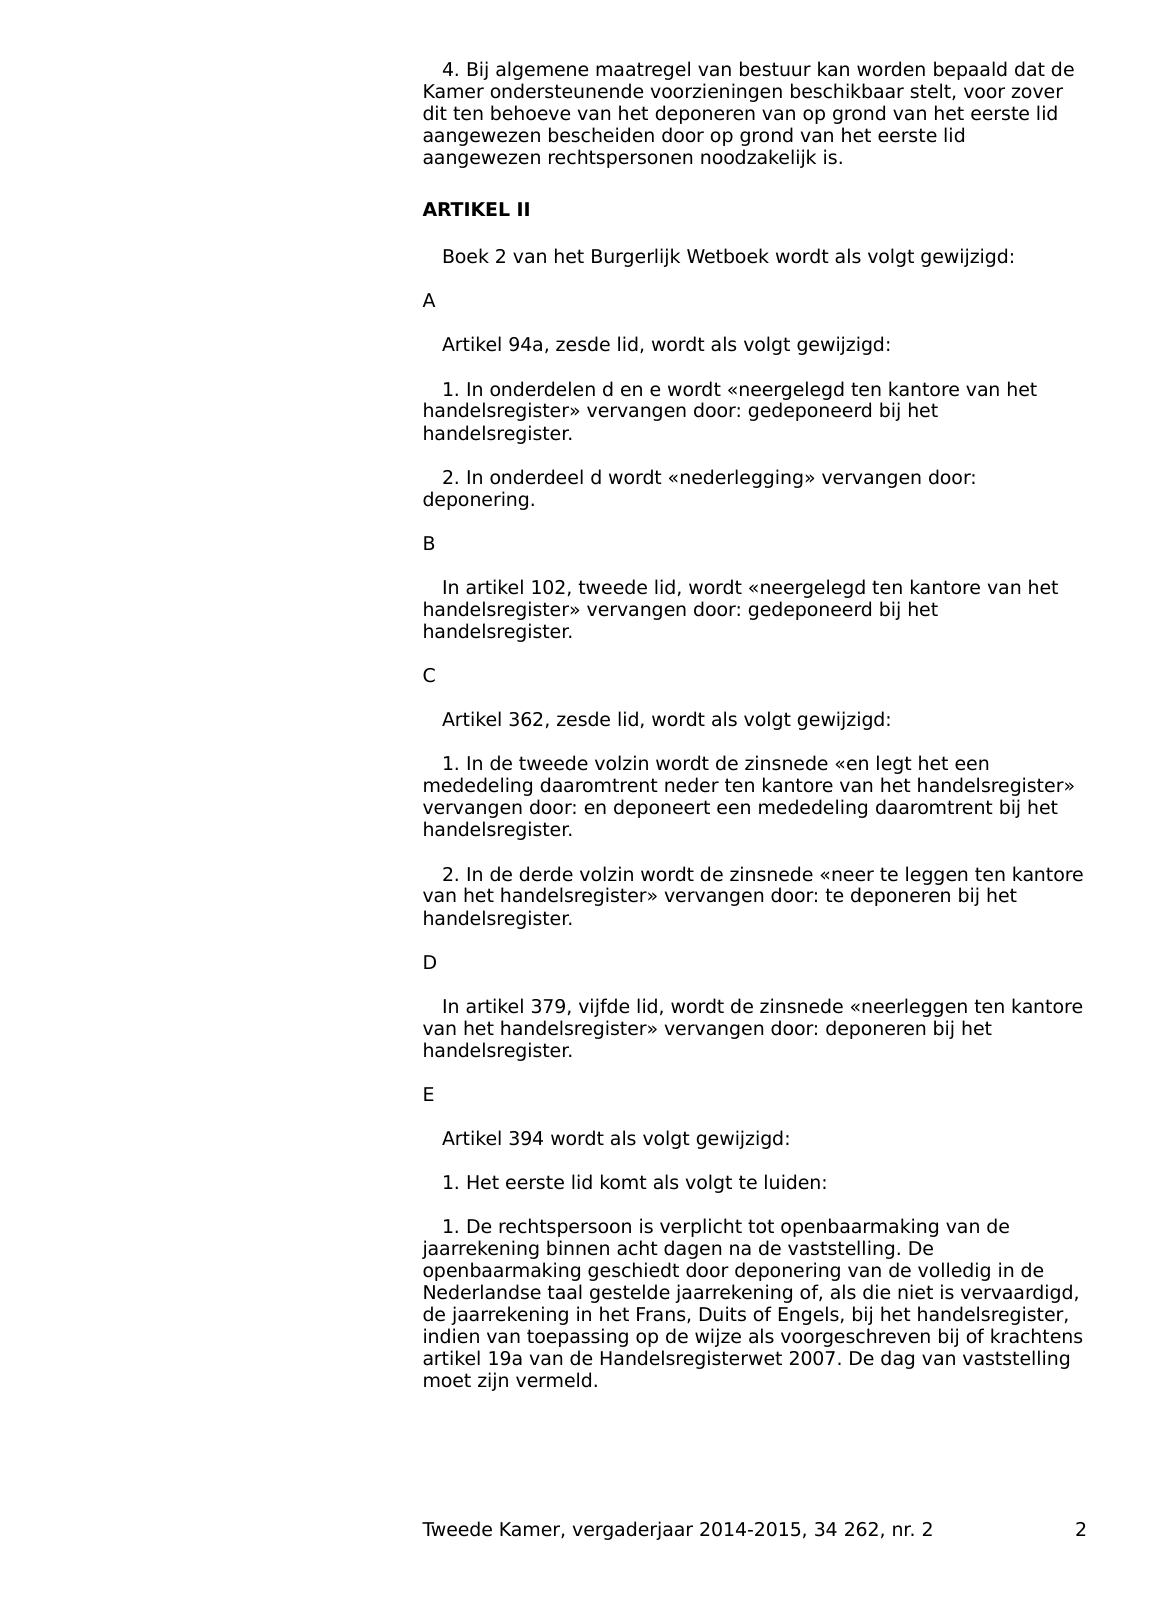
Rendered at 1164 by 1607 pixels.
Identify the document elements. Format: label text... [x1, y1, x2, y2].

text A [422, 290, 1087, 312]
text 1. De rechtspersoon is verplicht tot openbaarmaking van de jaarrekening binnen acht dagen na de vaststelling. De openbaarmaking geschiedt door deponering van de volledig in de Nederlandse taal gestelde jaarrekening of, als die niet is vervaardigd, de jaarrekening in het Frans, Duits of Engels, bij het handelsregister, indien van toepassing op de wijze als voorgeschreven bij of krachtens artikel 19a van de Handelsregisterwet 2007. De dag van vaststelling moet zijn vermeld. [422, 1216, 1087, 1392]
text D [422, 952, 1087, 973]
text C [422, 665, 1087, 687]
text B [422, 533, 1087, 555]
text 1. Het eerste lid komt als volgt te luiden: [422, 1172, 1087, 1194]
text 2. In de derde volzin wordt de zinsnede «neer te leggen ten kantore van het handelsregister» vervangen door: te deponeren bij het handelsregister. [422, 863, 1087, 929]
text E [422, 1084, 1087, 1106]
text Artikel 94a, zesde lid, wordt als volgt gewijzigd: [422, 334, 1087, 356]
text 1. In onderdelen d en e wordt «neergelegd ten kantore van het handelsregister» vervangen door: gedeponeerd bij het handelsregister. [422, 378, 1087, 444]
text 4. Bij algemene maatregel van bestuur kan worden bepaald dat de Kamer ondersteunende voorzieningen beschikbaar stelt, voor zover dit ten behoeve van het deponeren van op grond van het eerste lid aangewezen bescheiden door op grond van het eerste lid aangewezen rechtspersonen noodzakelijk is. [422, 59, 1087, 169]
text In artikel 102, tweede lid, wordt «neergelegd ten kantore van het handelsregister» vervangen door: gedeponeerd bij het handelsregister. [422, 577, 1087, 643]
text Artikel 394 wordt als volgt gewijzigd: [422, 1128, 1087, 1150]
text In artikel 379, vijfde lid, wordt de zinsnede «neerleggen ten kantore van het handelsregister» vervangen door: deponeren bij het handelsregister. [422, 996, 1087, 1062]
text 1. In de tweede volzin wordt de zinsnede «en legt het een mededeling daaromtrent neder ten kantore van het handelsregister» vervangen door: en deponeert een mededeling daaromtrent bij het handelsregister. [422, 753, 1087, 841]
text 2. In onderdeel d wordt «nederlegging» vervangen door: deponering. [422, 467, 1087, 511]
subtitle ARTIKEL II [422, 199, 1087, 221]
text Artikel 362, zesde lid, wordt als volgt gewijzigd: [422, 709, 1087, 731]
text Boek 2 van het Burgerlijk Wetboek wordt als volgt gewijzigd: [422, 246, 1087, 268]
